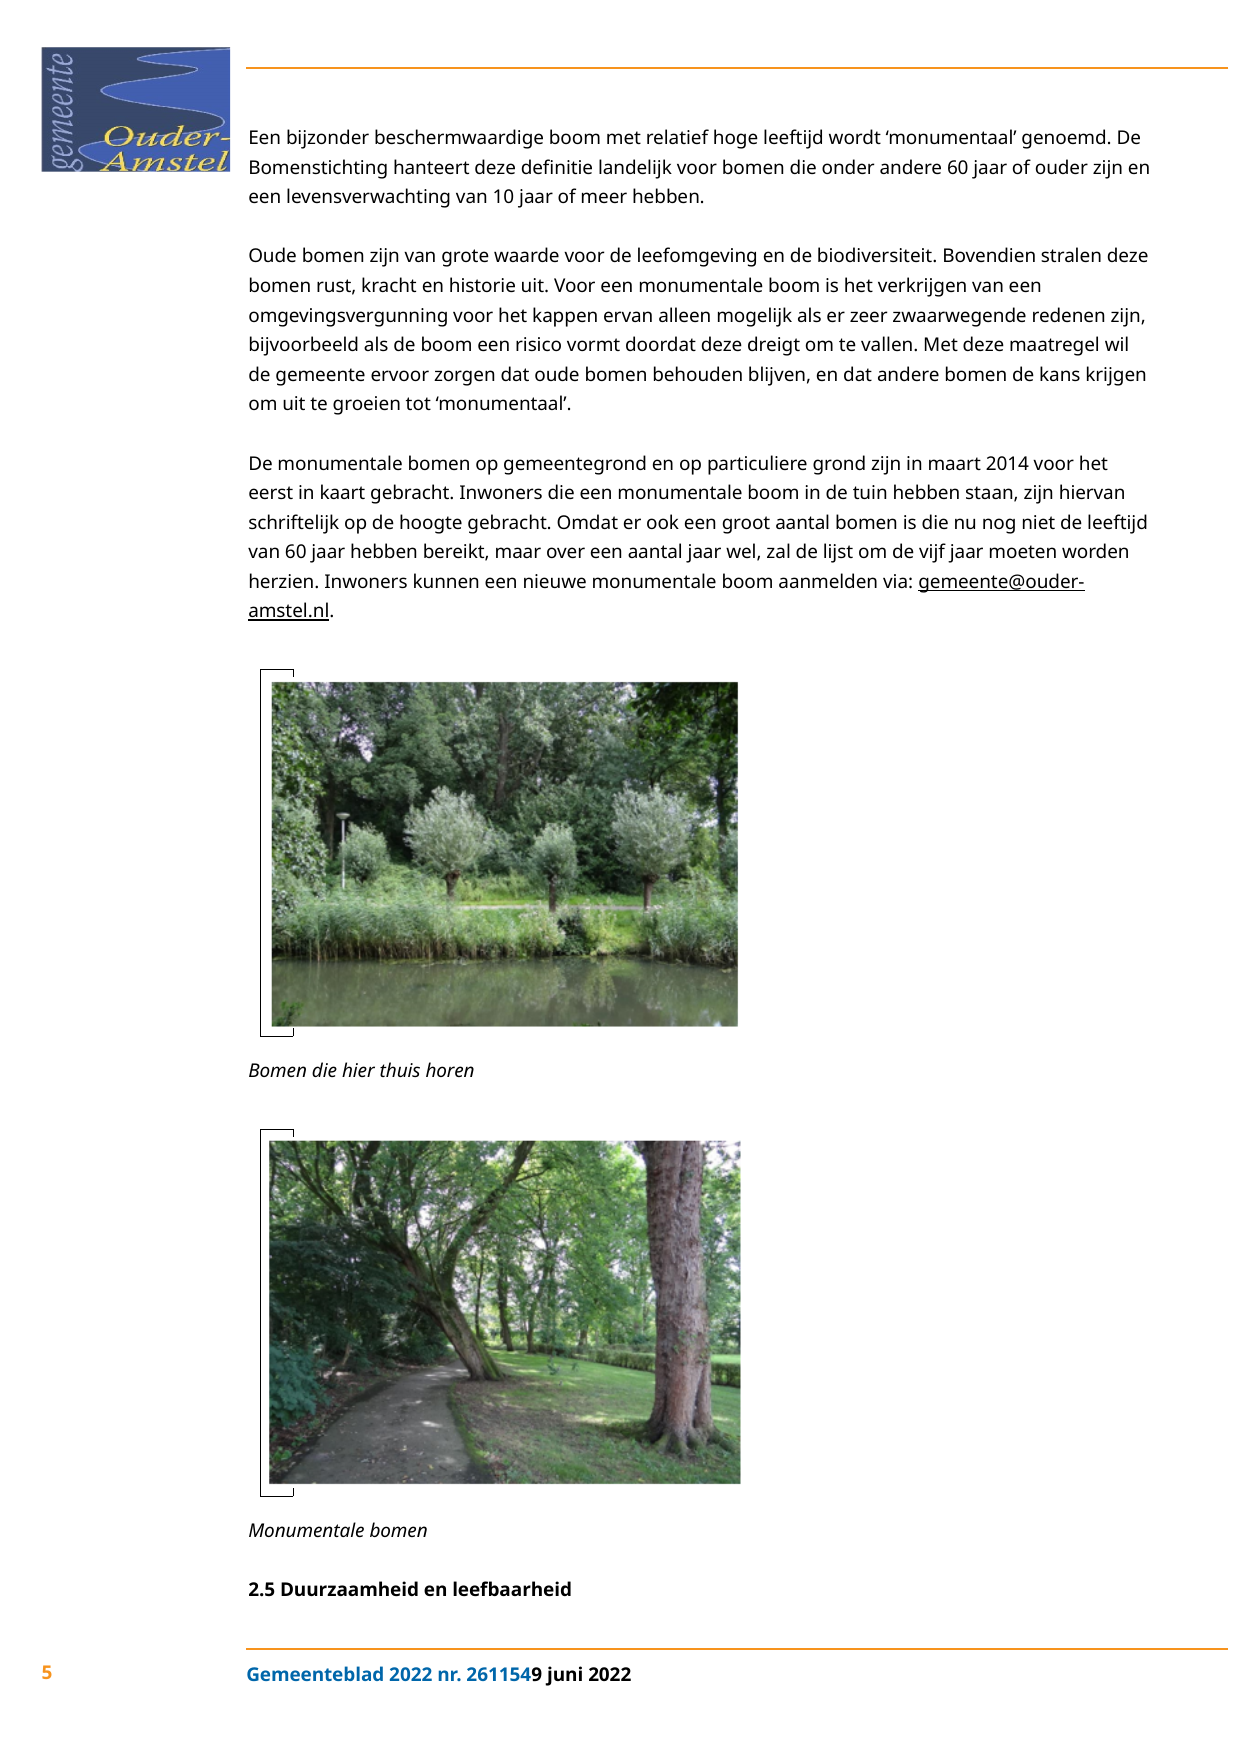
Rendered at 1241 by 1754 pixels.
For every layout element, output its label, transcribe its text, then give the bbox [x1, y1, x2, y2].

picture [268, 677, 742, 1028]
text De monumentale bomen op gemeentegrond en op particuliere grond zijn in maart 2014 voor het eerst in kaart gebracht. Inwoners die een monumentale boom in de tuin hebben staan, zijn hiervan schriftelijk op de hoogte gebracht. Omdat er ook een groot aantal bomen is die nu nog niet de leeftijd van 60 jaar hebben bereikt, maar over een aantal jaar wel, zal de lijst om de vijf jaar moeten worden herzien. Inwoners kunnen een nieuwe monumentale boom aanmelden via: gemeente@ouder-amstel.nl. [248, 450, 1152, 623]
picture [268, 1137, 742, 1488]
picture [41, 47, 231, 172]
text 2.5 Duurzaamheid en leefbaarheid [248, 1577, 1152, 1602]
text Oude bomen zijn van grote waarde voor de leefomgeving en de biodiversiteit. Bovendien stralen deze bomen rust, kracht en historie uit. Voor een monumentale boom is het verkrijgen van een omgevingsvergunning voor het kappen ervan alleen mogelijk als er zeer zwaarwegende redenen zijn, bijvoorbeeld als de boom een risico vormt doordat deze dreigt om te vallen. Met deze maatregel wil de gemeente ervoor zorgen dat oude bomen behouden blijven, en dat andere bomen de kans krijgen om uit te groeien tot ‘monumentaal’. [248, 243, 1152, 416]
text Monumentale bomen [248, 1517, 1152, 1543]
text Bomen die hier thuis horen [248, 1058, 1152, 1083]
text Een bijzonder beschermwaardige boom met relatief hoge leeftijd wordt ‘monumentaal’ genoemd. De Bomenstichting hanteert deze definitie landelijk voor bomen die onder andere 60 jaar of ouder zijn en een levensverwachting van 10 jaar of meer hebben. [248, 124, 1152, 209]
